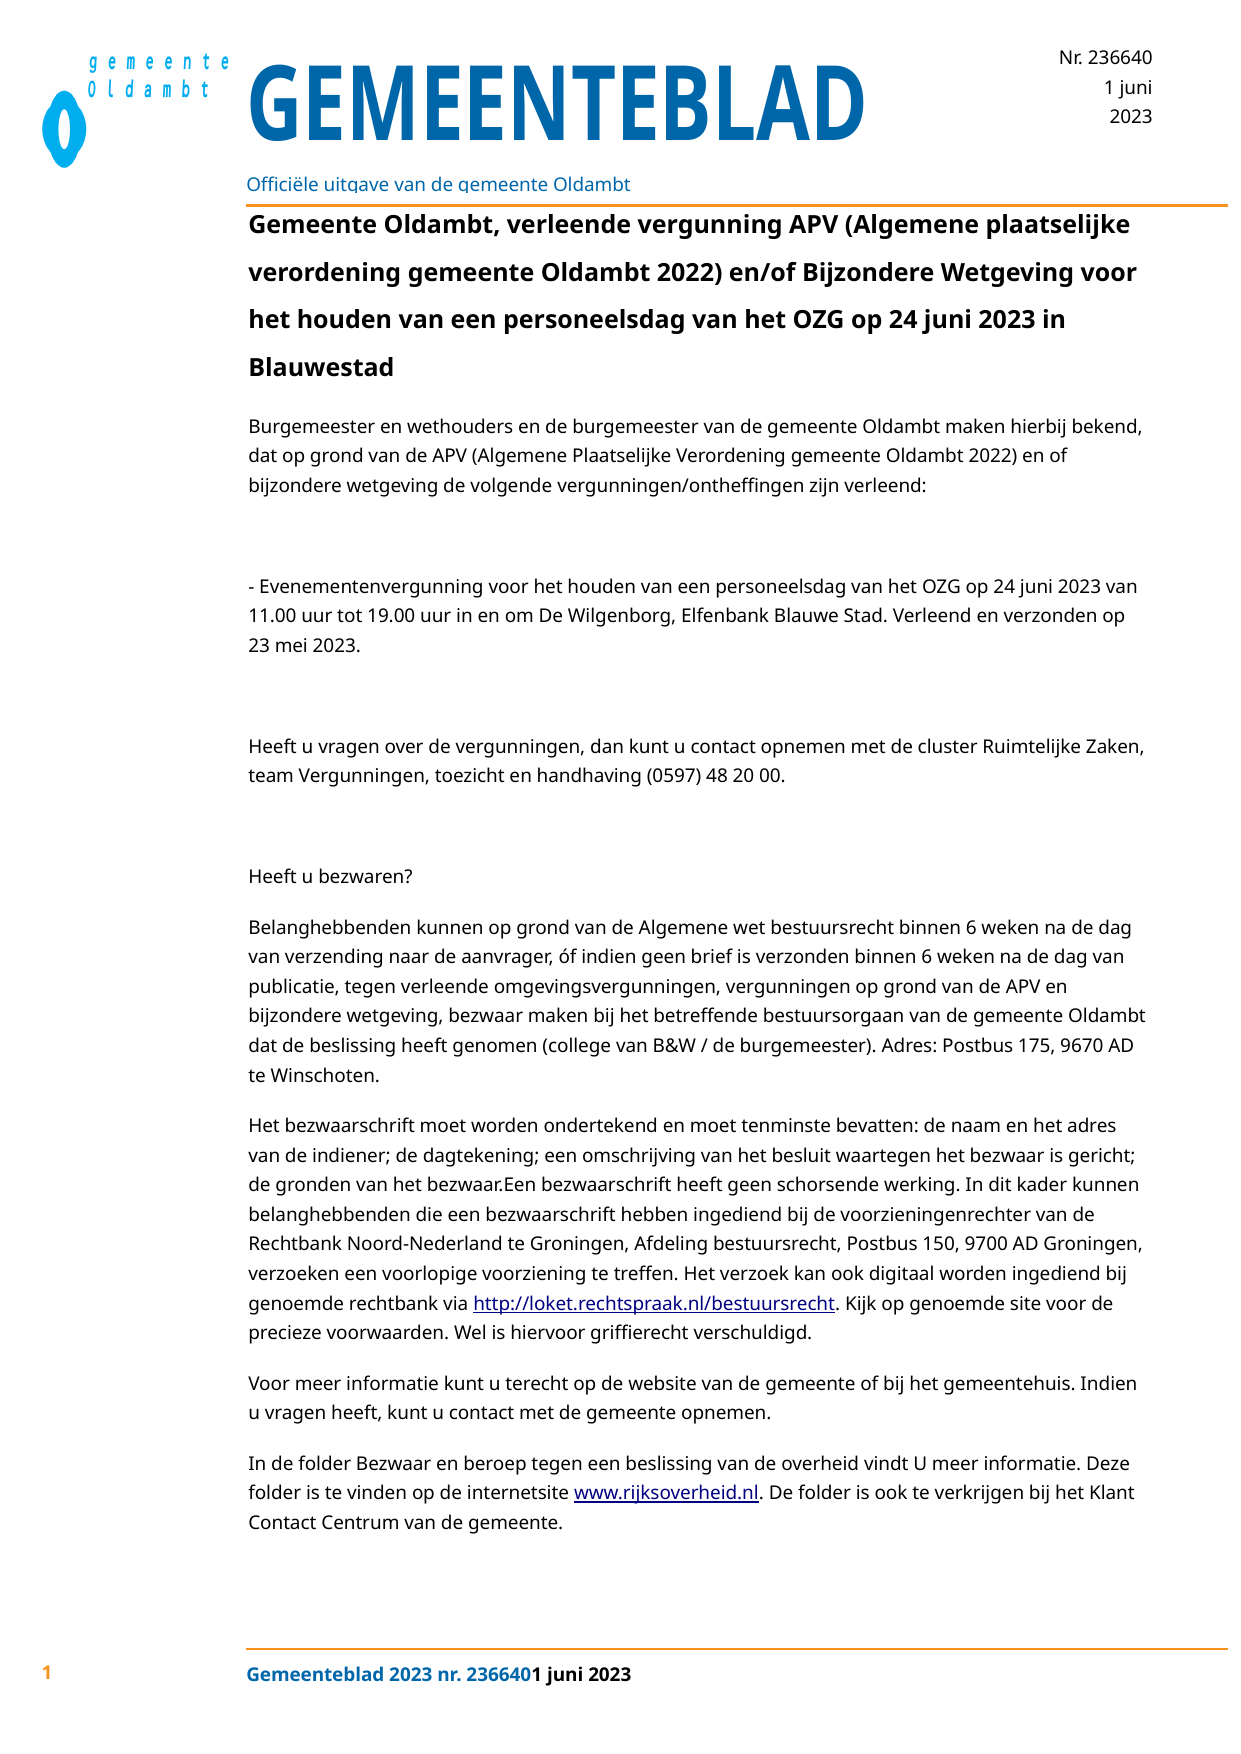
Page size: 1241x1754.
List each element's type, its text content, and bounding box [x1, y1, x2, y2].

text - Evenementenvergunning voor het houden van een personeelsdag van het OZG op 24 juni 2023 van 11.00 uur tot 19.00 uur in en om De Wilgenborg, Elfenbank Blauwe Stad. Verleend en verzonden op 23 mei 2023. [248, 573, 1152, 658]
text Burgemeester en wethouders en de burgemeester van de gemeente Oldambt maken hierbij bekend, dat op grond van de APV (Algemene Plaatselijke Verordening gemeente Oldambt 2022) en of bijzondere wetgeving de volgende vergunningen/ontheffingen zijn verleend: [248, 413, 1152, 498]
picture [41, 47, 231, 172]
text In de folder Bezwaar en beroep tegen een beslissing van de overheid vindt U meer informatie. Deze folder is te vinden op de internetsite www.rijksoverheid.nl. De folder is ook te verkrijgen bij het Klant Contact Centrum van de gemeente. [248, 1450, 1152, 1535]
text Gemeente Oldambt, verleende vergunning APV (Algemene plaatselijke verordening gemeente Oldambt 2022) en/of Bijzondere Wetgeving voor het houden van een personeelsdag van het OZG op 24 juni 2023 in Blauwestad [248, 207, 1152, 384]
text Belanghebbenden kunnen op grond van de Algemene wet bestuursrecht binnen 6 weken na de dag van verzending naar de aanvrager, óf indien geen brief is verzonden binnen 6 weken na de dag van publicatie, tegen verleende omgevingsvergunningen, vergunningen op grond van de APV en bijzondere wetgeving, bezwaar maken bij het betreffende bestuursorgaan van de gemeente Oldambt dat de beslissing heeft genomen (college van B&W / de burgemeester). Adres: Postbus 175, 9670 AD te Winschoten. [248, 914, 1152, 1088]
text Het bezwaarschrift moet worden ondertekend en moet tenminste bevatten: de naam en het adres van de indiener; de dagtekening; een omschrijving van het besluit waartegen het bezwaar is gericht; de gronden van het bezwaar.Een bezwaarschrift heeft geen schorsende werking. In dit kader kunnen belanghebbenden die een bezwaarschrift hebben ingediend bij de voorzieningenrechter van de Rechtbank Noord-Nederland te Groningen, Afdeling bestuursrecht, Postbus 150, 9700 AD Groningen, verzoeken een voorlopige voorziening te treffen. Het verzoek kan ook digitaal worden ingediend bij genoemde rechtbank via http://loket.rechtspraak.nl/bestuursrecht. Kijk op genoemde site voor de precieze voorwaarden. Wel is hiervoor griffierecht verschuldigd. [248, 1112, 1152, 1345]
text Voor meer informatie kunt u terecht op de website van de gemeente of bij het gemeentehuis. Indien u vragen heeft, kunt u contact met de gemeente opnemen. [248, 1370, 1152, 1425]
text Heeft u vragen over de vergunningen, dan kunt u contact opnemen met de cluster Ruimtelijke Zaken, team Vergunningen, toezicht en handhaving (0597) 48 20 00. [248, 733, 1152, 788]
text Heeft u bezwaren? [248, 863, 1152, 889]
